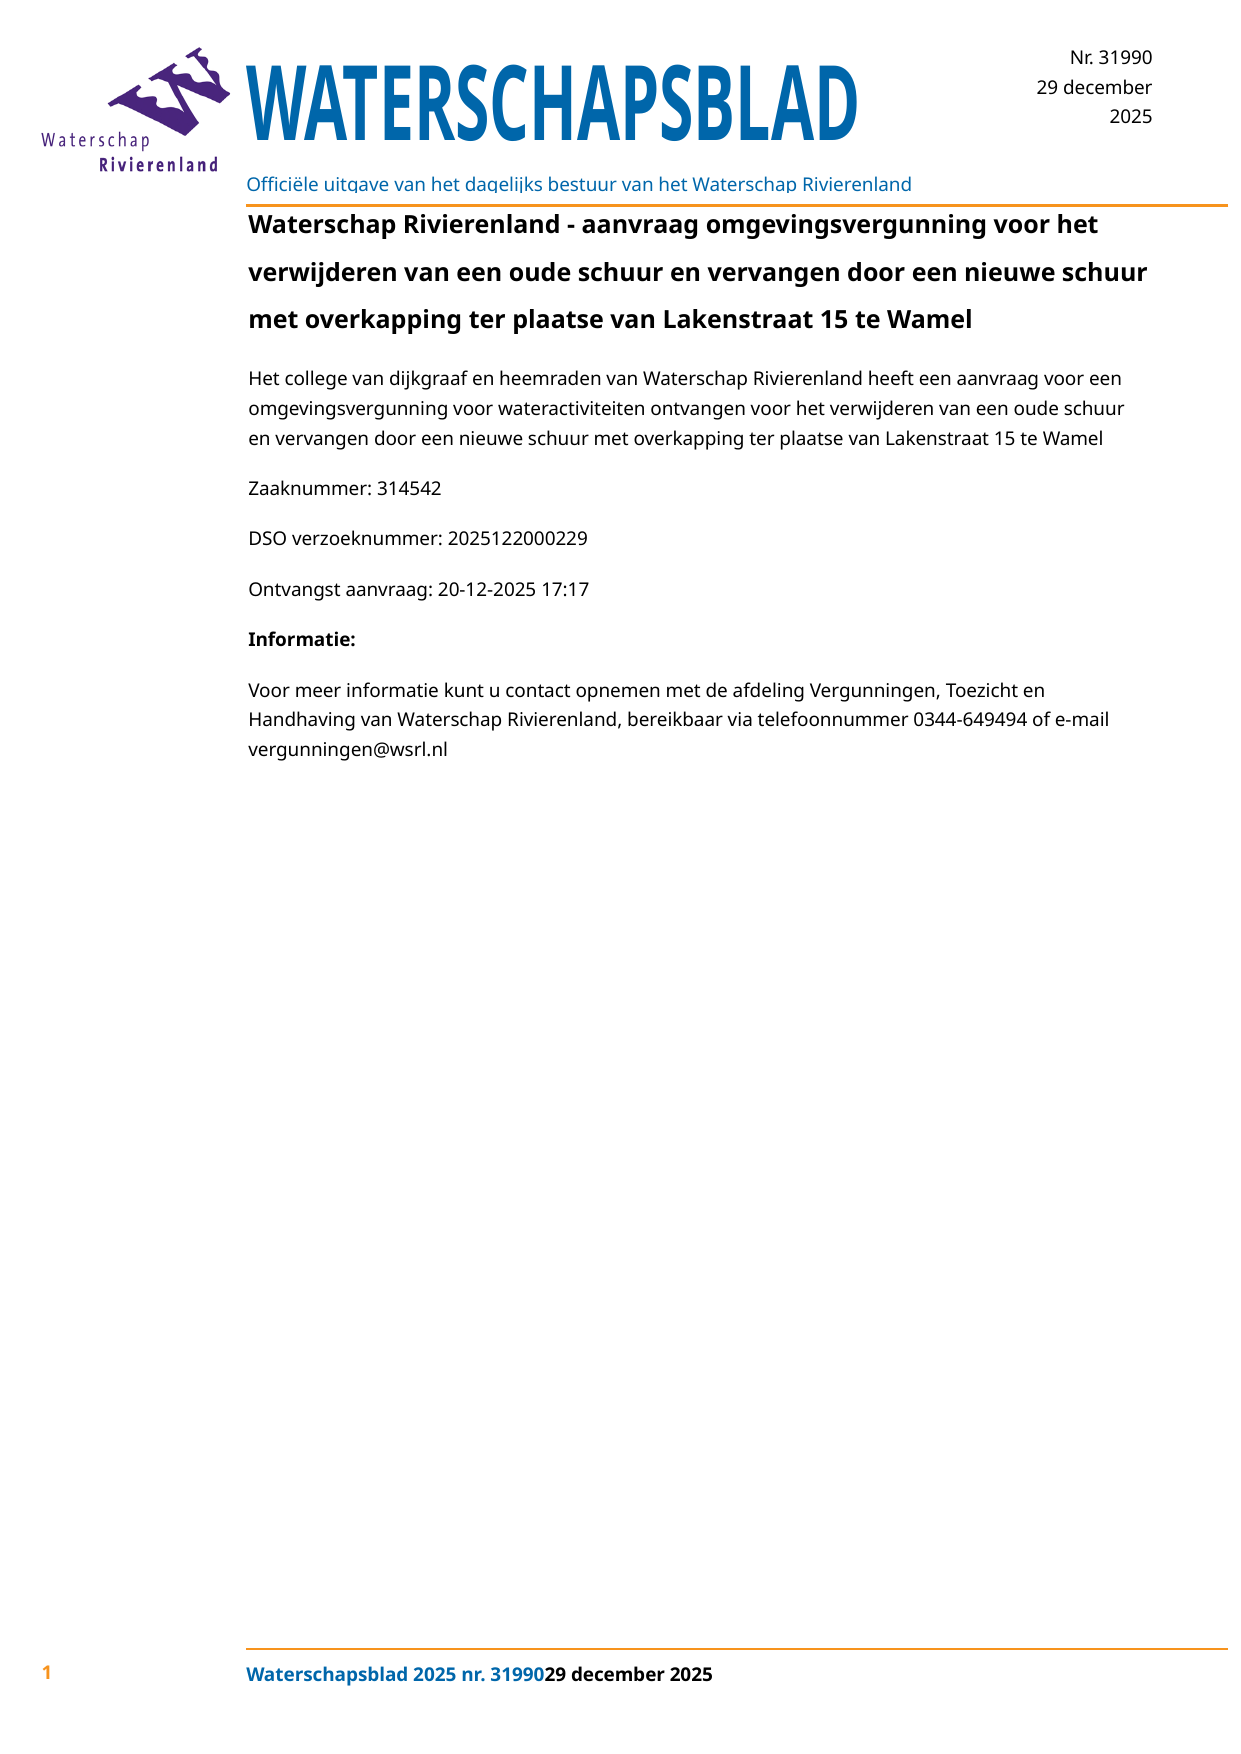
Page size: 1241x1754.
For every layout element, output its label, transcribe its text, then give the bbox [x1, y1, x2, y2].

text Het college van dijkgraaf en heemraden van Waterschap Rivierenland heeft een aanvraag voor een omgevingsvergunning voor wateractiviteiten ontvangen voor het verwijderen van een oude schuur en vervangen door een nieuwe schuur met overkapping ter plaatse van Lakenstraat 15 te Wamel [248, 366, 1152, 450]
text Informatie: [248, 626, 1152, 652]
text Voor meer informatie kunt u contact opnemen met de afdeling Vergunningen, Toezicht en Handhaving van Waterschap Rivierenland, bereikbaar via telefoonnummer 0344-649494 of e-mail vergunningen@wsrl.nl [248, 677, 1152, 762]
text Waterschap Rivierenland - aanvraag omgevingsvergunning voor het verwijderen van een oude schuur en vervangen door een nieuwe schuur met overkapping ter plaatse van Lakenstraat 15 te Wamel [248, 207, 1152, 336]
text Zaaknummer: 314542 [248, 475, 1152, 501]
picture [41, 47, 231, 172]
text Ontvangst aanvraag: 20-12-2025 17:17 [248, 576, 1152, 602]
text DSO verzoeknummer: 2025122000229 [248, 526, 1152, 551]
